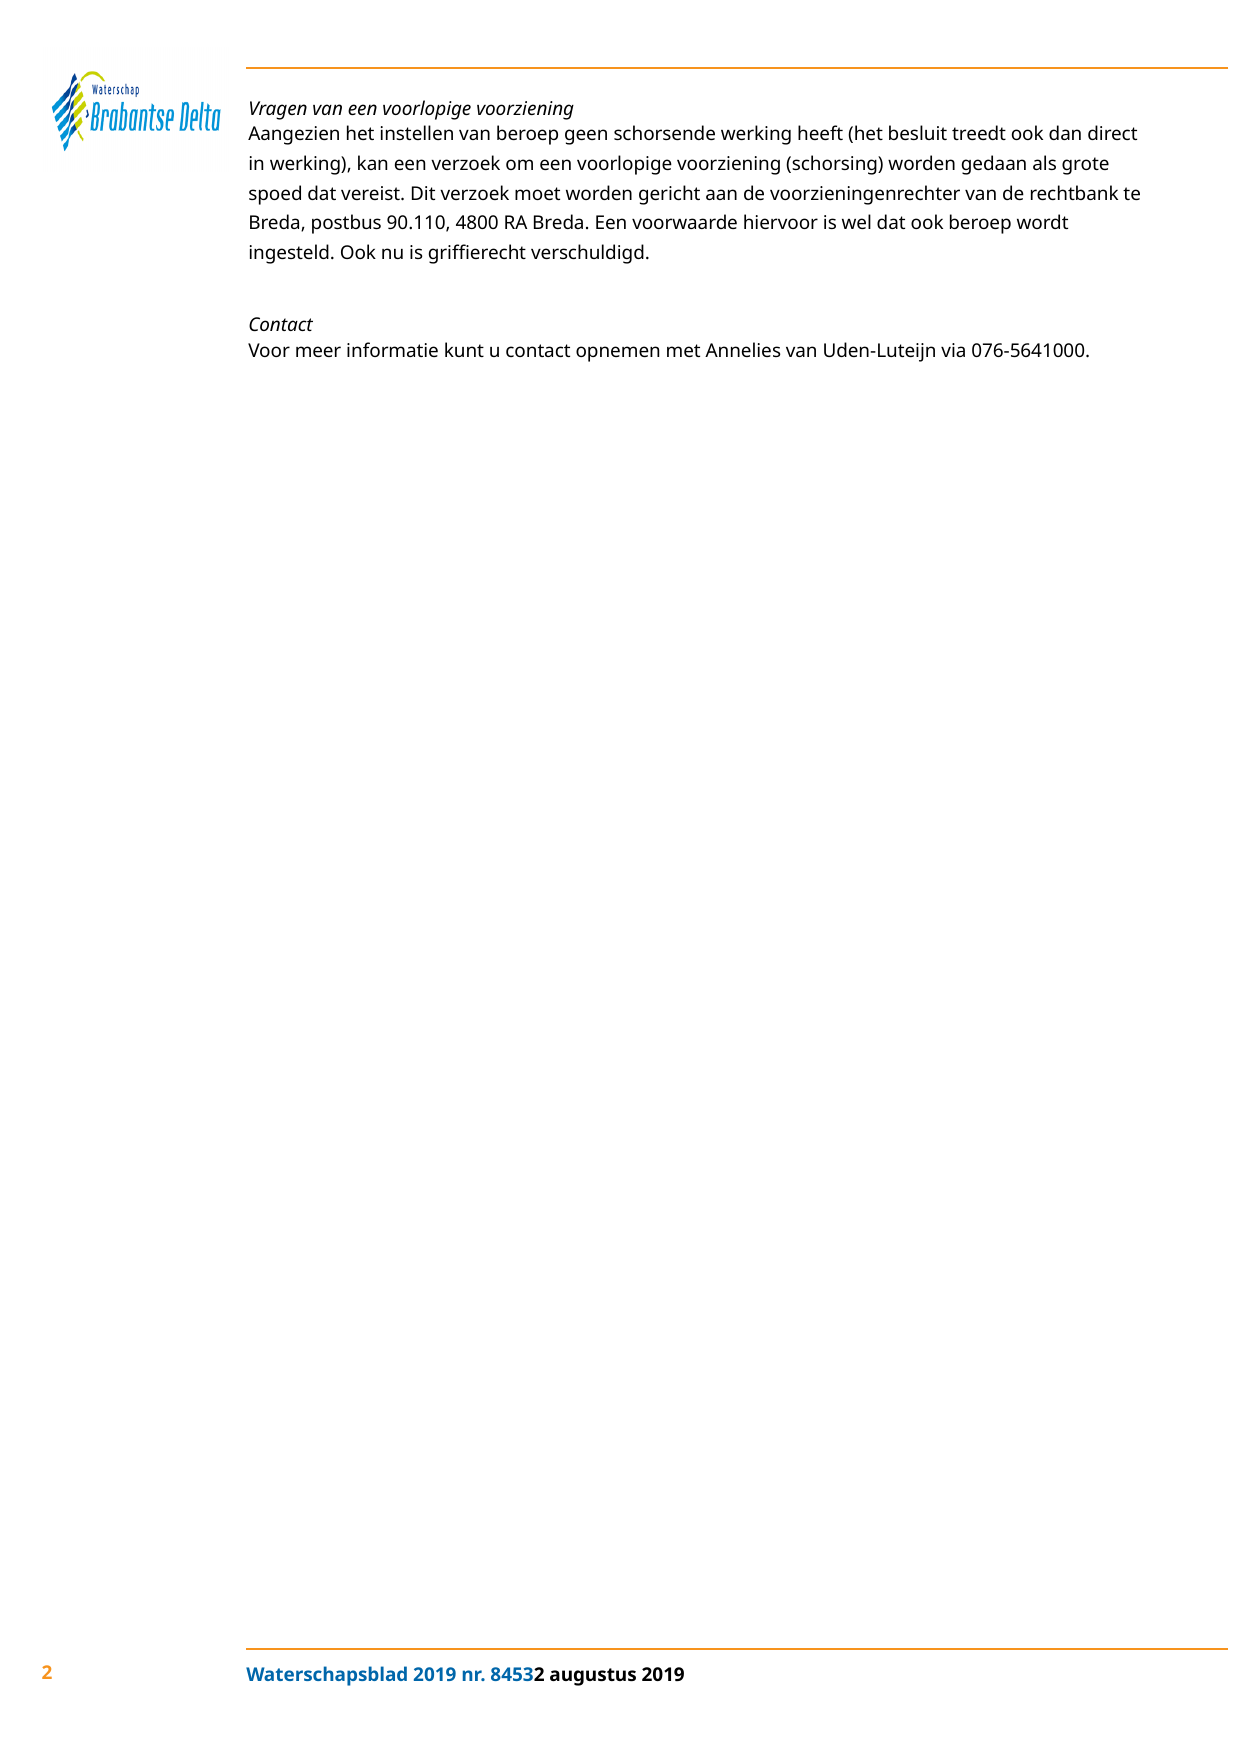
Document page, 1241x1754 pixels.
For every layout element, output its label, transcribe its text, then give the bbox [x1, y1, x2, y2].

picture [41, 47, 231, 172]
text Aangezien het instellen van beroep geen schorsende werking heeft (het besluit treedt ook dan direct in werking), kan een verzoek om een voorlopige voorziening (schorsing) worden gedaan als grote spoed dat vereist. Dit verzoek moet worden gericht aan de voorzieningenrechter van de rechtbank te Breda, postbus 90.110, 4800 RA Breda. Een voorwaarde hiervoor is wel dat ook beroep wordt ingesteld. Ook nu is griffierecht verschuldigd. [248, 121, 1152, 264]
text Vragen van een voorlopige voorziening [248, 95, 1152, 121]
text Voor meer informatie kunt u contact opnemen met Annelies van Uden-Luteijn via 076-5641000. [248, 337, 1152, 363]
text Contact [248, 312, 1152, 337]
